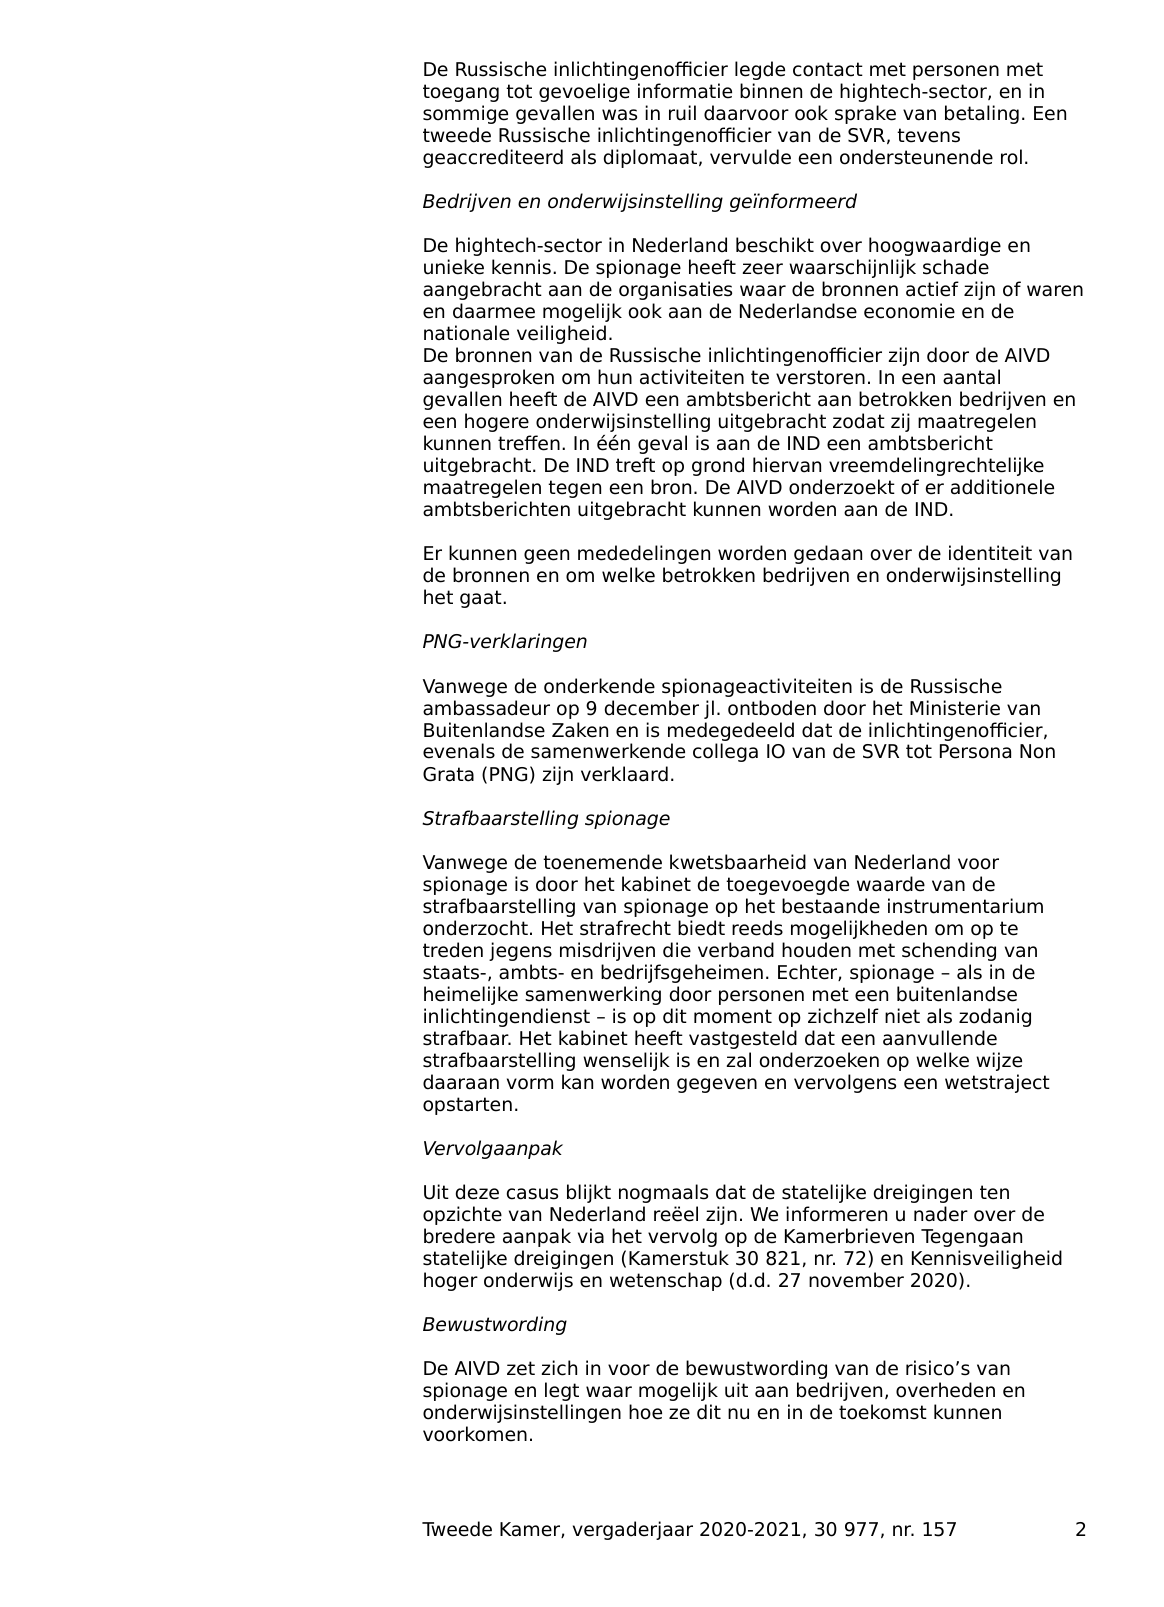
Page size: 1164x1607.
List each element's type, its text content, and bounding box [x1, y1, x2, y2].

subtitle Bedrijven en onderwijsinstelling geïnformeerd [422, 191, 1087, 213]
subtitle PNG-verklaringen [422, 631, 1087, 653]
subtitle Bewustwording [422, 1314, 1087, 1336]
text De hightech-sector in Nederland beschikt over hoogwaardige en unieke kennis. De spionage heeft zeer waarschijnlijk schade aangebracht aan de organisaties waar de bronnen actief zijn of waren en daarmee mogelijk ook aan de Nederlandse economie en de nationale veiligheid. [422, 235, 1087, 345]
text Uit deze casus blijkt nogmaals dat de statelijke dreigingen ten opzichte van Nederland reëel zijn. We informeren u nader over de bredere aanpak via het vervolg op de Kamerbrieven Tegengaan statelijke dreigingen (Kamerstuk 30 821, nr. 72) en Kennisveiligheid hoger onderwijs en wetenschap (d.d. 27 november 2020). [422, 1182, 1087, 1292]
text Er kunnen geen mededelingen worden gedaan over de identiteit van de bronnen en om welke betrokken bedrijven en onderwijsinstelling het gaat. [422, 543, 1087, 609]
subtitle Strafbaarstelling spionage [422, 808, 1087, 829]
text Vanwege de onderkende spionageactiviteiten is de Russische ambassadeur op 9 december jl. ontboden door het Ministerie van Buitenlandse Zaken en is medegedeeld dat de inlichtingenofficier, evenals de samenwerkende collega IO van de SVR tot Persona Non Grata (PNG) zijn verklaard. [422, 676, 1087, 785]
text De bronnen van de Russische inlichtingenofficier zijn door de AIVD aangesproken om hun activiteiten te verstoren. In een aantal gevallen heeft de AIVD een ambtsbericht aan betrokken bedrijven en een hogere onderwijsinstelling uitgebracht zodat zij maatregelen kunnen treffen. In één geval is aan de IND een ambtsbericht uitgebracht. De IND treft op grond hiervan vreemdelingrechtelijke maatregelen tegen een bron. De AIVD onderzoekt of er additionele ambtsberichten uitgebracht kunnen worden aan de IND. [422, 345, 1087, 521]
subtitle Vervolgaanpak [422, 1138, 1087, 1160]
text Vanwege de toenemende kwetsbaarheid van Nederland voor spionage is door het kabinet de toegevoegde waarde van de strafbaarstelling van spionage op het bestaande instrumentarium onderzocht. Het strafrecht biedt reeds mogelijkheden om op te treden jegens misdrijven die verband houden met schending van staats-, ambts- en bedrijfsgeheimen. Echter, spionage – als in de heimelijke samenwerking door personen met een buitenlandse inlichtingendienst – is op dit moment op zichzelf niet als zodanig strafbaar. Het kabinet heeft vastgesteld dat een aanvullende strafbaarstelling wenselijk is en zal onderzoeken op welke wijze daaraan vorm kan worden gegeven en vervolgens een wetstraject opstarten. [422, 852, 1087, 1116]
text De AIVD zet zich in voor de bewustwording van de risico’s van spionage en legt waar mogelijk uit aan bedrijven, overheden en onderwijsinstellingen hoe ze dit nu en in de toekomst kunnen voorkomen. [422, 1358, 1087, 1446]
text De Russische inlichtingenofficier legde contact met personen met toegang tot gevoelige informatie binnen de hightech-sector, en in sommige gevallen was in ruil daarvoor ook sprake van betaling. Een tweede Russische inlichtingenofficier van de SVR, tevens geaccrediteerd als diplomaat, vervulde een ondersteunende rol. [422, 59, 1087, 169]
